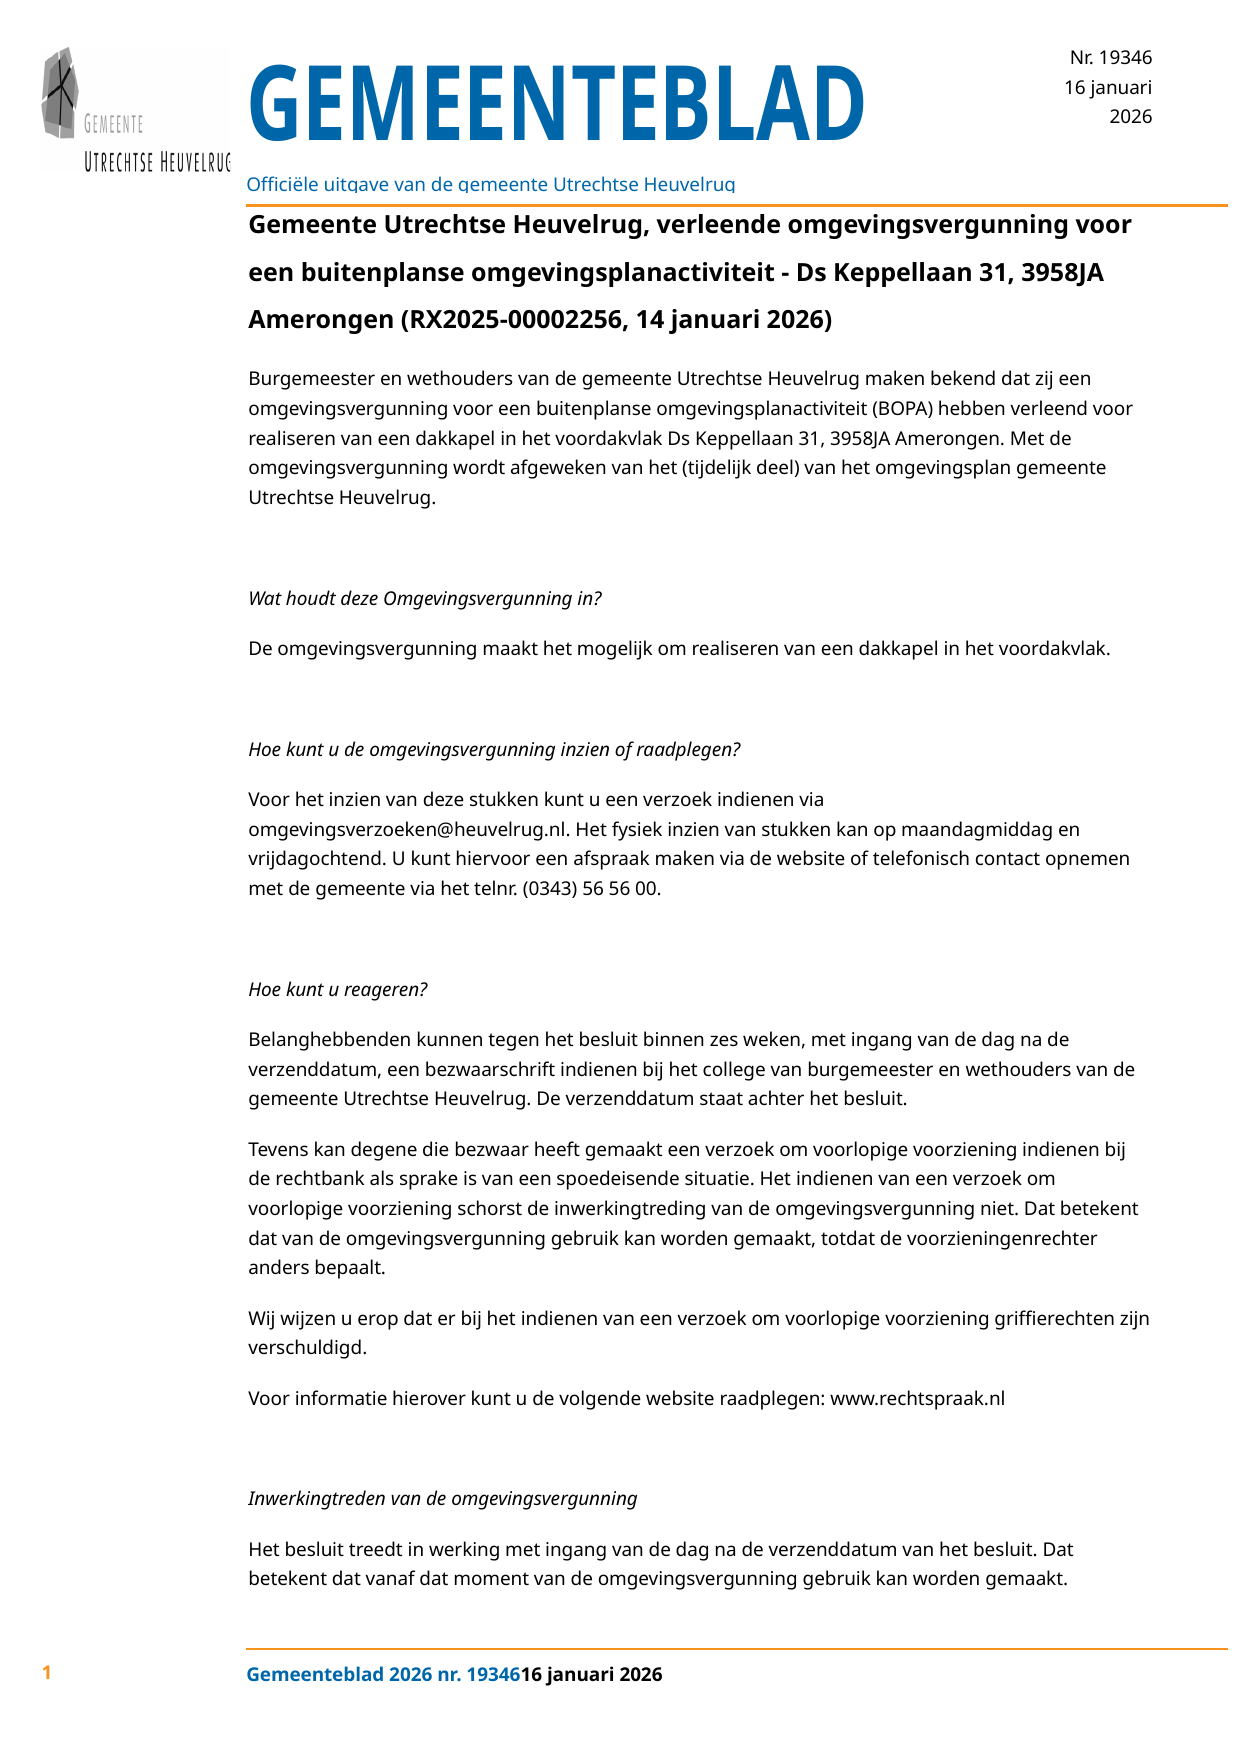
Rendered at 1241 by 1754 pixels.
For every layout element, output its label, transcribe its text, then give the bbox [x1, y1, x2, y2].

text Wat houdt deze Omgevingsvergunning in? [248, 585, 1152, 610]
text Voor informatie hierover kunt u de volgende website raadplegen: www.rechtspraak.nl [248, 1385, 1152, 1410]
picture [41, 47, 231, 172]
text De omgevingsvergunning maakt het mogelijk om realiseren van een dakkapel in het voordakvlak. [248, 635, 1152, 661]
text Het besluit treedt in werking met ingang van de dag na de verzenddatum van het besluit. Dat betekent dat vanaf dat moment van de omgevingsvergunning gebruik kan worden gemaakt. [248, 1536, 1152, 1591]
text Hoe kunt u reageren? [248, 976, 1152, 1002]
text Burgemeester en wethouders van de gemeente Utrechtse Heuvelrug maken bekend dat zij een omgevingsvergunning voor een buitenplanse omgevingsplanactiviteit (BOPA) hebben verleend voor realiseren van een dakkapel in het voordakvlak Ds Keppellaan 31, 3958JA Amerongen. Met de omgevingsvergunning wordt afgeweken van het (tijdelijk deel) van het omgevingsplan gemeente Utrechtse Heuvelrug. [248, 366, 1152, 509]
text Tevens kan degene die bezwaar heeft gemaakt een verzoek om voorlopige voorziening indienen bij de rechtbank als sprake is van een spoedeisende situatie. Het indienen van een verzoek om voorlopige voorziening schorst de inwerkingtreding van de omgevingsvergunning niet. Dat betekent dat van de omgevingsvergunning gebruik kan worden gemaakt, totdat de voorzieningenrechter anders bepaalt. [248, 1136, 1152, 1280]
text Wij wijzen u erop dat er bij het indienen van een verzoek om voorlopige voorziening griffierechten zijn verschuldigd. [248, 1305, 1152, 1360]
text Inwerkingtreden van de omgevingsvergunning [248, 1486, 1152, 1511]
text Belanghebbenden kunnen tegen het besluit binnen zes weken, met ingang van de dag na de verzenddatum, een bezwaarschrift indienen bij het college van burgemeester en wethouders van de gemeente Utrechtse Heuvelrug. De verzenddatum staat achter het besluit. [248, 1026, 1152, 1111]
text Hoe kunt u de omgevingsvergunning inzien of raadplegen? [248, 736, 1152, 762]
text Voor het inzien van deze stukken kunt u een verzoek indienen via omgevingsverzoeken@heuvelrug.nl. Het fysiek inzien van stukken kan op maandagmiddag en vrijdagochtend. U kunt hiervoor een afspraak maken via de website of telefonisch contact opnemen met de gemeente via het telnr. (0343) 56 56 00. [248, 786, 1152, 901]
text Gemeente Utrechtse Heuvelrug, verleende omgevingsvergunning voor een buitenplanse omgevingsplanactiviteit - Ds Keppellaan 31, 3958JA Amerongen (RX2025-00002256, 14 januari 2026) [248, 207, 1152, 336]
